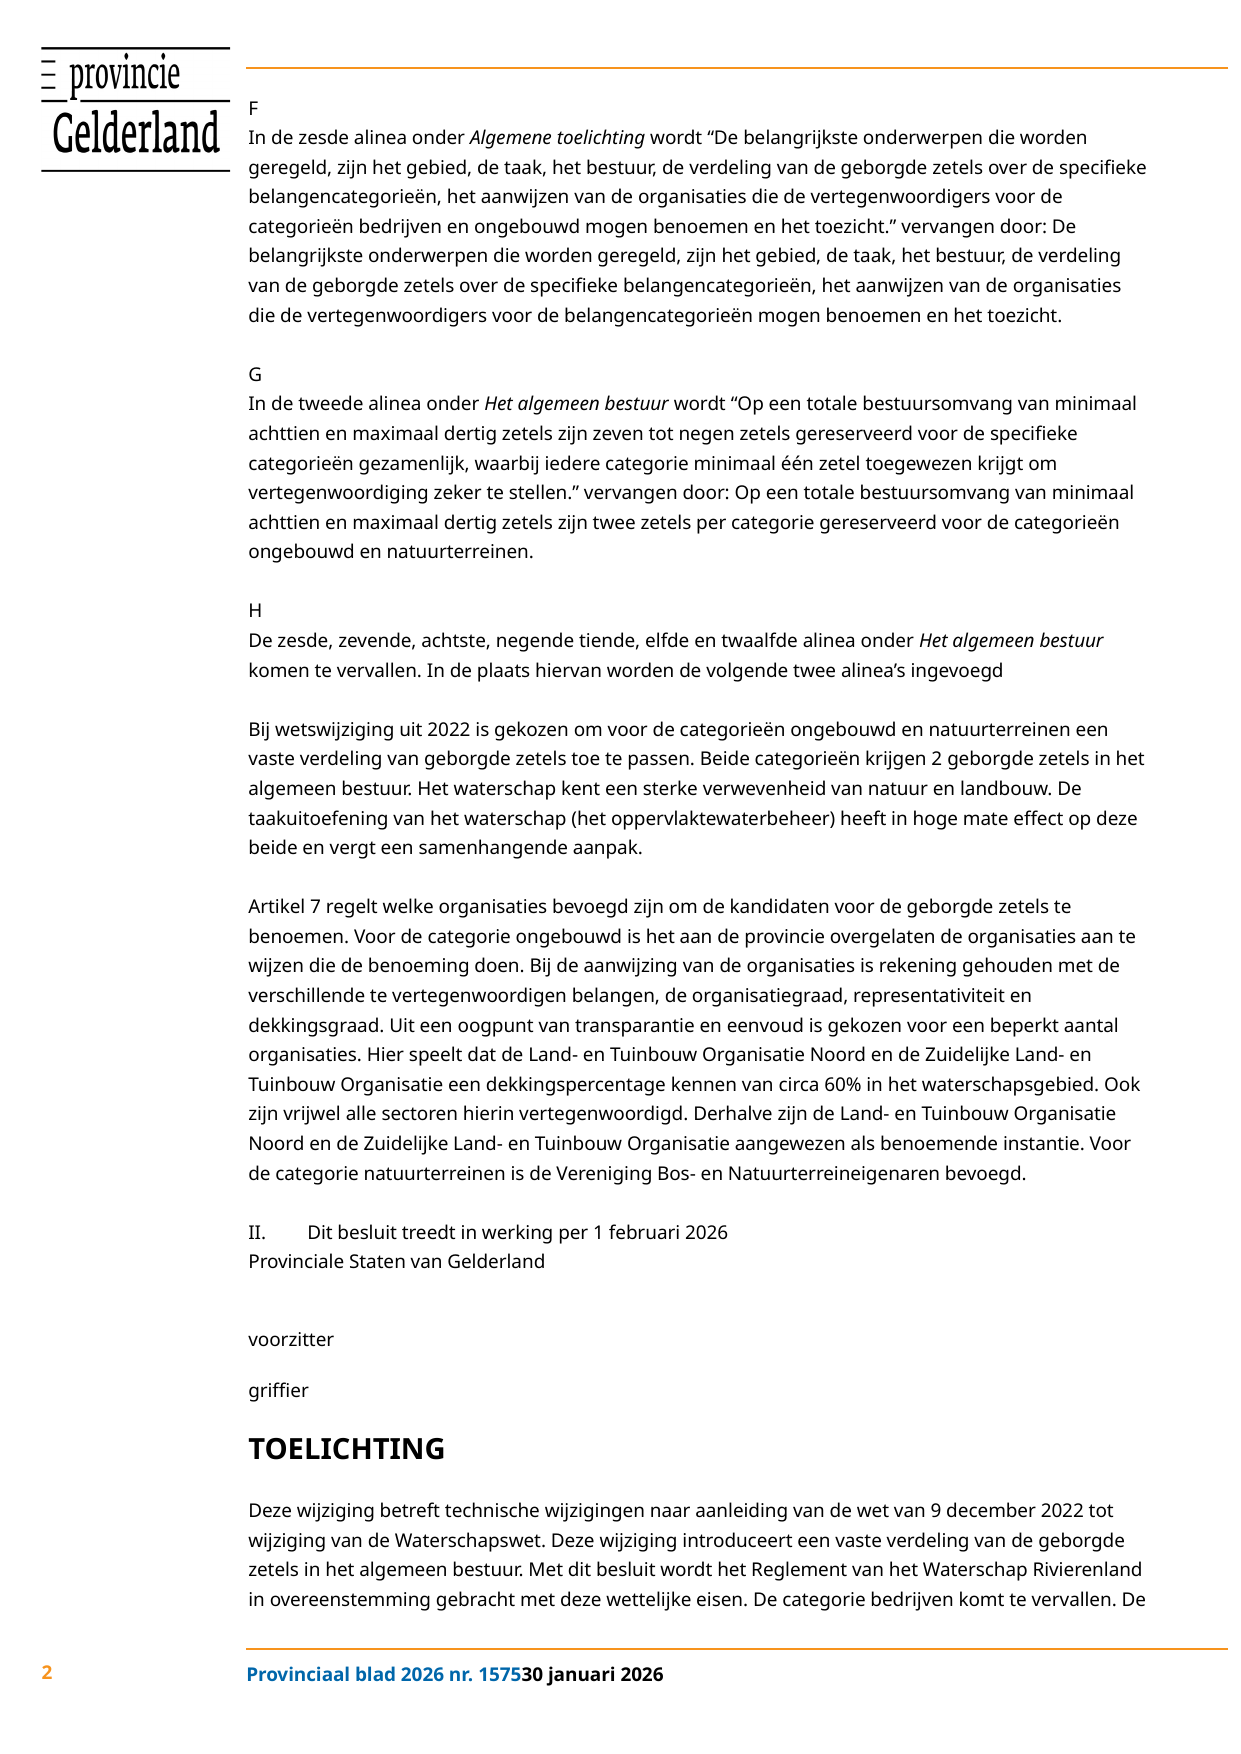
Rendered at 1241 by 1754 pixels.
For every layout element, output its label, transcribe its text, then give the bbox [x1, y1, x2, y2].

text Artikel 7 regelt welke organisaties bevoegd zijn om de kandidaten voor de geborgde zetels te benoemen. Voor de categorie ongebouwd is het aan de provincie overgelaten de organisaties aan te wijzen die de benoeming doen. Bij de aanwijzing van de organisaties is rekening gehouden met de verschillende te vertegenwoordigen belangen, de organisatiegraad, representativiteit en dekkingsgraad. Uit een oogpunt van transparantie en eenvoud is gekozen voor een beperkt aantal organisaties. Hier speelt dat de Land- en Tuinbouw Organisatie Noord en de Zuidelijke Land- en Tuinbouw Organisatie een dekkingspercentage kennen van circa 60% in het waterschapsgebied. Ook zijn vrijwel alle sectoren hierin vertegenwoordigd. Derhalve zijn de Land- en Tuinbouw Organisatie Noord en de Zuidelijke Land- en Tuinbouw Organisatie aangewezen als benoemende instantie. Voor de categorie natuurterreinen is de Vereniging Bos- en Natuurterreineigenaren bevoegd. [248, 893, 1152, 1186]
text voorzitter [248, 1326, 1152, 1351]
text Provinciale Staten van Gelderland [248, 1248, 1152, 1274]
text In de tweede alinea onder Het algemeen bestuur wordt “Op een totale bestuursomvang van minimaal achttien en maximaal dertig zetels zijn zeven tot negen zetels gereserveerd voor de specifieke categorieën gezamenlijk, waarbij iedere categorie minimaal één zetel toegewezen krijgt om vertegenwoordiging zeker te stellen.” vervangen door: Op een totale bestuursomvang van minimaal achttien en maximaal dertig zetels zijn twee zetels per categorie gereserveerd voor de categorieën ongebouwd en natuurterreinen. [248, 391, 1152, 564]
text griffier [248, 1377, 1152, 1403]
text F [248, 95, 1152, 121]
text In de zesde alinea onder Algemene toelichting wordt “De belangrijkste onderwerpen die worden geregeld, zijn het gebied, de taak, het bestuur, de verdeling van de geborgde zetels over de specifieke belangencategorieën, het aanwijzen van de organisaties die de vertegenwoordigers voor de categorieën bedrijven en ongebouwd mogen benoemen en het toezicht.” vervangen door: De belangrijkste onderwerpen die worden geregeld, zijn het gebied, de taak, het bestuur, de verdeling van de geborgde zetels over de specifieke belangencategorieën, het aanwijzen van de organisaties die de vertegenwoordigers voor de belangencategorieën mogen benoemen en het toezicht. [248, 124, 1152, 328]
text Deze wijziging betreft technische wijzigingen naar aanleiding van de wet van 9 december 2022 tot wijziging van de Waterschapswet. Deze wijziging introduceert een vaste verdeling van de geborgde zetels in het algemeen bestuur. Met dit besluit wordt het Reglement van het Waterschap Rivierenland in overeenstemming gebracht met deze wettelijke eisen. De categorie bedrijven komt te vervallen. De [248, 1497, 1152, 1612]
text De zesde, zevende, achtste, negende tiende, elfde en twaalfde alinea onder Het algemeen bestuur komen te vervallen. In de plaats hiervan worden de volgende twee alinea’s ingevoegd [248, 627, 1152, 683]
list Dit besluit treedt in werking per 1 februari 2026 [248, 1219, 1152, 1245]
text G [248, 361, 1152, 387]
text Bij wetswijziging uit 2022 is gekozen om voor de categorieën ongebouwd en natuurterreinen een vaste verdeling van geborgde zetels toe te passen. Beide categorieën krijgen 2 geborgde zetels in het algemeen bestuur. Het waterschap kent een sterke verwevenheid van natuur en landbouw. De taakuitoefening van het waterschap (het oppervlaktewaterbeheer) heeft in hoge mate effect op deze beide en vergt een samenhangende aanpak. [248, 716, 1152, 860]
text H [248, 598, 1152, 623]
text TOELICHTING [248, 1429, 1152, 1468]
picture [41, 47, 231, 172]
